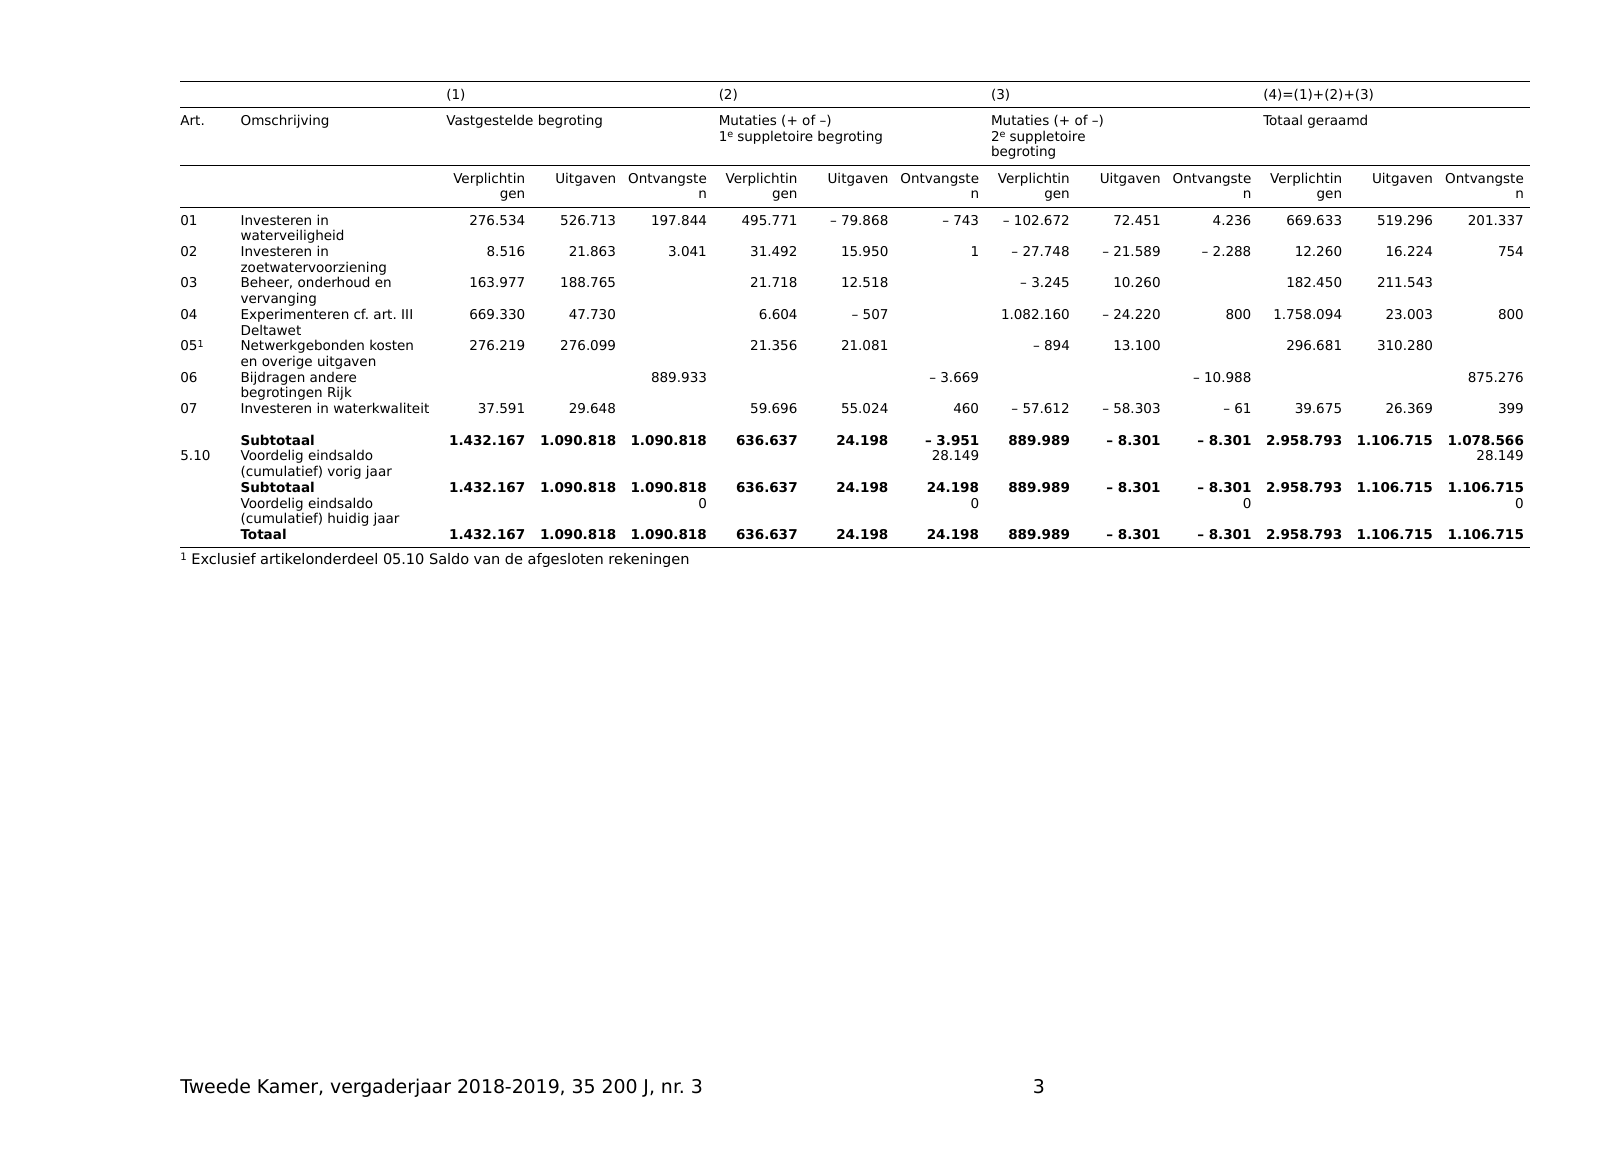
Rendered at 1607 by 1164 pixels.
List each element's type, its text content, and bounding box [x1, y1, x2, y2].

table_cell 28.149 [1439, 448, 1529, 480]
table_cell 0 [622, 495, 712, 527]
table_header [235, 82, 440, 107]
table_cell 21.863 [531, 244, 622, 275]
table_cell – 8.301 [1076, 527, 1166, 547]
table_cell [894, 275, 985, 307]
table_cell [894, 338, 985, 369]
table_cell 669.330 [440, 307, 531, 338]
table_cell 47.730 [531, 307, 622, 338]
table_cell 12.518 [803, 275, 894, 307]
table_cell 182.450 [1257, 275, 1348, 307]
table_cell [1348, 417, 1438, 432]
table_cell [985, 417, 1076, 432]
table_cell – 3.245 [985, 275, 1076, 307]
table_cell [531, 370, 622, 401]
table_cell Investeren in waterveiligheid [235, 208, 440, 244]
table_cell [803, 495, 894, 527]
table_cell [180, 480, 234, 495]
table_cell 02 [180, 244, 234, 275]
table_cell Ontvangsten [894, 166, 985, 207]
table_cell – 27.748 [985, 244, 1076, 275]
table_cell 889.933 [622, 370, 712, 401]
table_cell Art. [180, 108, 234, 165]
table_cell Beheer, onderhoud en vervanging [235, 275, 440, 307]
table_cell 636.637 [713, 480, 803, 495]
table_cell 310.280 [1348, 338, 1438, 369]
table_cell 460 [894, 401, 985, 417]
table_cell [622, 417, 712, 432]
table_cell 051 [180, 338, 234, 369]
table_cell Totaal [235, 527, 440, 547]
table_cell 21.081 [803, 338, 894, 369]
table_cell [180, 433, 234, 448]
table_cell Voordelig eindsaldo (cumulatief) huidig jaar [235, 495, 440, 527]
table_cell – 507 [803, 307, 894, 338]
table_cell [1348, 370, 1438, 401]
table_cell 188.765 [531, 275, 622, 307]
table_cell 1.078.566 [1439, 433, 1529, 448]
table_cell – 8.301 [1076, 433, 1166, 448]
table_cell 1 [894, 244, 985, 275]
table_cell 163.977 [440, 275, 531, 307]
table_header (4)=(1)+(2)+(3) [1257, 82, 1529, 107]
table_cell – 24.220 [1076, 307, 1166, 338]
table_cell 1.106.715 [1348, 480, 1438, 495]
table_cell – 8.301 [1166, 480, 1257, 495]
table_cell 1.090.818 [622, 433, 712, 448]
table_cell – 8.301 [1166, 433, 1257, 448]
table_cell [1166, 448, 1257, 480]
table_cell Subtotaal [235, 480, 440, 495]
table_cell 03 [180, 275, 234, 307]
table_cell – 58.303 [1076, 401, 1166, 417]
table_cell – 21.589 [1076, 244, 1166, 275]
table_cell [1166, 275, 1257, 307]
table_cell [1166, 338, 1257, 369]
table_cell Subtotaal [235, 433, 440, 448]
table_cell 28.149 [894, 448, 985, 480]
table_cell [894, 307, 985, 338]
table_cell 24.198 [894, 480, 985, 495]
table_cell [440, 370, 531, 401]
table_cell [1076, 448, 1166, 480]
table_cell [894, 417, 985, 432]
table_cell 39.675 [1257, 401, 1348, 417]
table_cell – 894 [985, 338, 1076, 369]
table_cell [1439, 417, 1529, 432]
table_cell 1.090.818 [531, 480, 622, 495]
table_cell 526.713 [531, 208, 622, 244]
table_cell 201.337 [1439, 208, 1529, 244]
table_cell 754 [1439, 244, 1529, 275]
table_cell [440, 495, 531, 527]
table_cell 669.633 [1257, 208, 1348, 244]
table_cell [1076, 417, 1166, 432]
table_cell 15.950 [803, 244, 894, 275]
table_cell 10.260 [1076, 275, 1166, 307]
table_cell [803, 370, 894, 401]
table_cell 13.100 [1076, 338, 1166, 369]
table_cell 8.516 [440, 244, 531, 275]
table_cell 296.681 [1257, 338, 1348, 369]
table_cell 1.758.094 [1257, 307, 1348, 338]
table_cell [1348, 495, 1438, 527]
table_cell 1.090.818 [622, 527, 712, 547]
table_cell Uitgaven [1076, 166, 1166, 207]
table_cell 21.718 [713, 275, 803, 307]
table_cell 1.106.715 [1439, 527, 1529, 547]
table_cell Omschrijving [235, 108, 440, 165]
table_cell [985, 448, 1076, 480]
table_cell 21.356 [713, 338, 803, 369]
table_cell Investeren in waterkwaliteit [235, 401, 440, 417]
table_cell 59.696 [713, 401, 803, 417]
table_cell [622, 338, 712, 369]
table_cell 800 [1439, 307, 1529, 338]
table_cell 1.106.715 [1439, 480, 1529, 495]
table_cell Verplichtingen [1257, 166, 1348, 207]
table_cell 889.989 [985, 480, 1076, 495]
table_cell Verplichtingen [985, 166, 1076, 207]
table_cell 24.198 [803, 433, 894, 448]
table_cell 399 [1439, 401, 1529, 417]
table_cell Ontvangsten [1166, 166, 1257, 207]
table_cell [440, 448, 531, 480]
table_cell – 3.669 [894, 370, 985, 401]
table_cell – 79.868 [803, 208, 894, 244]
table_cell [531, 448, 622, 480]
table_cell 1.106.715 [1348, 433, 1438, 448]
table_cell [1257, 370, 1348, 401]
table_cell [180, 417, 234, 432]
table_header [180, 82, 234, 107]
table_cell 24.198 [894, 527, 985, 547]
table_cell 16.224 [1348, 244, 1438, 275]
table_cell 276.534 [440, 208, 531, 244]
table_cell 889.989 [985, 433, 1076, 448]
table_cell Totaal geraamd [1257, 108, 1529, 165]
table_cell 55.024 [803, 401, 894, 417]
table_cell 276.099 [531, 338, 622, 369]
table_cell [1257, 495, 1348, 527]
table_cell [985, 495, 1076, 527]
table_cell [803, 417, 894, 432]
table_cell [235, 417, 440, 432]
table_cell Uitgaven [803, 166, 894, 207]
table_cell Netwerkgebonden kosten en overige uitgaven [235, 338, 440, 369]
table_cell 4.236 [1166, 208, 1257, 244]
table_header (3) [985, 82, 1257, 107]
table_cell – 2.288 [1166, 244, 1257, 275]
table_cell Mutaties (+ of –) 1e suppletoire begroting [713, 108, 985, 165]
table_cell 29.648 [531, 401, 622, 417]
table_cell – 743 [894, 208, 985, 244]
table_cell Ontvangsten [1439, 166, 1529, 207]
table_cell [713, 370, 803, 401]
table_cell Uitgaven [1348, 166, 1438, 207]
table_cell Investeren in zoetwatervoorziening [235, 244, 440, 275]
table_cell 1.432.167 [440, 527, 531, 547]
table_cell 6.604 [713, 307, 803, 338]
table_cell [180, 166, 234, 207]
table_cell 519.296 [1348, 208, 1438, 244]
table_cell – 8.301 [1076, 480, 1166, 495]
table_cell 495.771 [713, 208, 803, 244]
table_cell 26.369 [1348, 401, 1438, 417]
table_cell 31.492 [713, 244, 803, 275]
table_cell – 102.672 [985, 208, 1076, 244]
table_cell [985, 370, 1076, 401]
table_cell [1439, 275, 1529, 307]
table_cell [622, 275, 712, 307]
table_cell – 57.612 [985, 401, 1076, 417]
table_cell 1.090.818 [531, 433, 622, 448]
table_cell 5.10 [180, 448, 234, 480]
table_header (1) [440, 82, 712, 107]
table_cell 0 [894, 495, 985, 527]
table_cell 1.432.167 [440, 480, 531, 495]
table_cell [622, 401, 712, 417]
table_cell [1257, 448, 1348, 480]
table_cell 1.082.160 [985, 307, 1076, 338]
table_cell 800 [1166, 307, 1257, 338]
table_cell 2.958.793 [1257, 480, 1348, 495]
table_cell 24.198 [803, 527, 894, 547]
table_cell [622, 448, 712, 480]
table_cell [180, 495, 234, 527]
table_cell 1.090.818 [622, 480, 712, 495]
table_cell [1348, 448, 1438, 480]
table_header (2) [713, 82, 985, 107]
table_cell Uitgaven [531, 166, 622, 207]
table_cell [440, 417, 531, 432]
table_cell – 3.951 [894, 433, 985, 448]
table_cell [713, 495, 803, 527]
table_cell – 10.988 [1166, 370, 1257, 401]
table_cell [713, 417, 803, 432]
table_cell 636.637 [713, 433, 803, 448]
table_cell 636.637 [713, 527, 803, 547]
table_cell – 61 [1166, 401, 1257, 417]
table_cell [531, 495, 622, 527]
table_cell [235, 166, 440, 207]
table_cell [1257, 417, 1348, 432]
table_cell Bijdragen andere begrotingen Rijk [235, 370, 440, 401]
table_cell [1439, 338, 1529, 369]
table_cell 1 Exclusief artikelonderdeel 05.10 Saldo van de afgesloten rekeningen [180, 548, 1529, 568]
table_cell [531, 417, 622, 432]
table_cell [1076, 495, 1166, 527]
table_cell 276.219 [440, 338, 531, 369]
table_cell [622, 307, 712, 338]
table_cell 1.090.818 [531, 527, 622, 547]
table_cell [1166, 417, 1257, 432]
table_cell [713, 448, 803, 480]
table_cell 1.432.167 [440, 433, 531, 448]
table_cell 12.260 [1257, 244, 1348, 275]
table_cell 04 [180, 307, 234, 338]
table_cell 875.276 [1439, 370, 1529, 401]
table_cell 0 [1439, 495, 1529, 527]
table_cell Voordelig eindsaldo (cumulatief) vorig jaar [235, 448, 440, 480]
table_cell Mutaties (+ of –) 2e suppletoire begroting [985, 108, 1257, 165]
table_cell 889.989 [985, 527, 1076, 547]
table_cell Verplichtingen [440, 166, 531, 207]
table_cell 3.041 [622, 244, 712, 275]
table_cell Verplichtingen [713, 166, 803, 207]
table_cell Ontvangsten [622, 166, 712, 207]
table_cell 2.958.793 [1257, 433, 1348, 448]
table_cell 0 [1166, 495, 1257, 527]
table_cell [1076, 370, 1166, 401]
table_cell Experimenteren cf. art. III Deltawet [235, 307, 440, 338]
table_cell 72.451 [1076, 208, 1166, 244]
table_cell 01 [180, 208, 234, 244]
table_cell 06 [180, 370, 234, 401]
table_cell – 8.301 [1166, 527, 1257, 547]
table_cell 23.003 [1348, 307, 1438, 338]
table_cell Vastgestelde begroting [440, 108, 712, 165]
table_cell [803, 448, 894, 480]
table_cell 1.106.715 [1348, 527, 1438, 547]
table_cell 211.543 [1348, 275, 1438, 307]
table_cell 2.958.793 [1257, 527, 1348, 547]
table_cell 197.844 [622, 208, 712, 244]
table_cell 07 [180, 401, 234, 417]
table_cell 24.198 [803, 480, 894, 495]
table_cell 37.591 [440, 401, 531, 417]
table_cell [180, 527, 234, 547]
